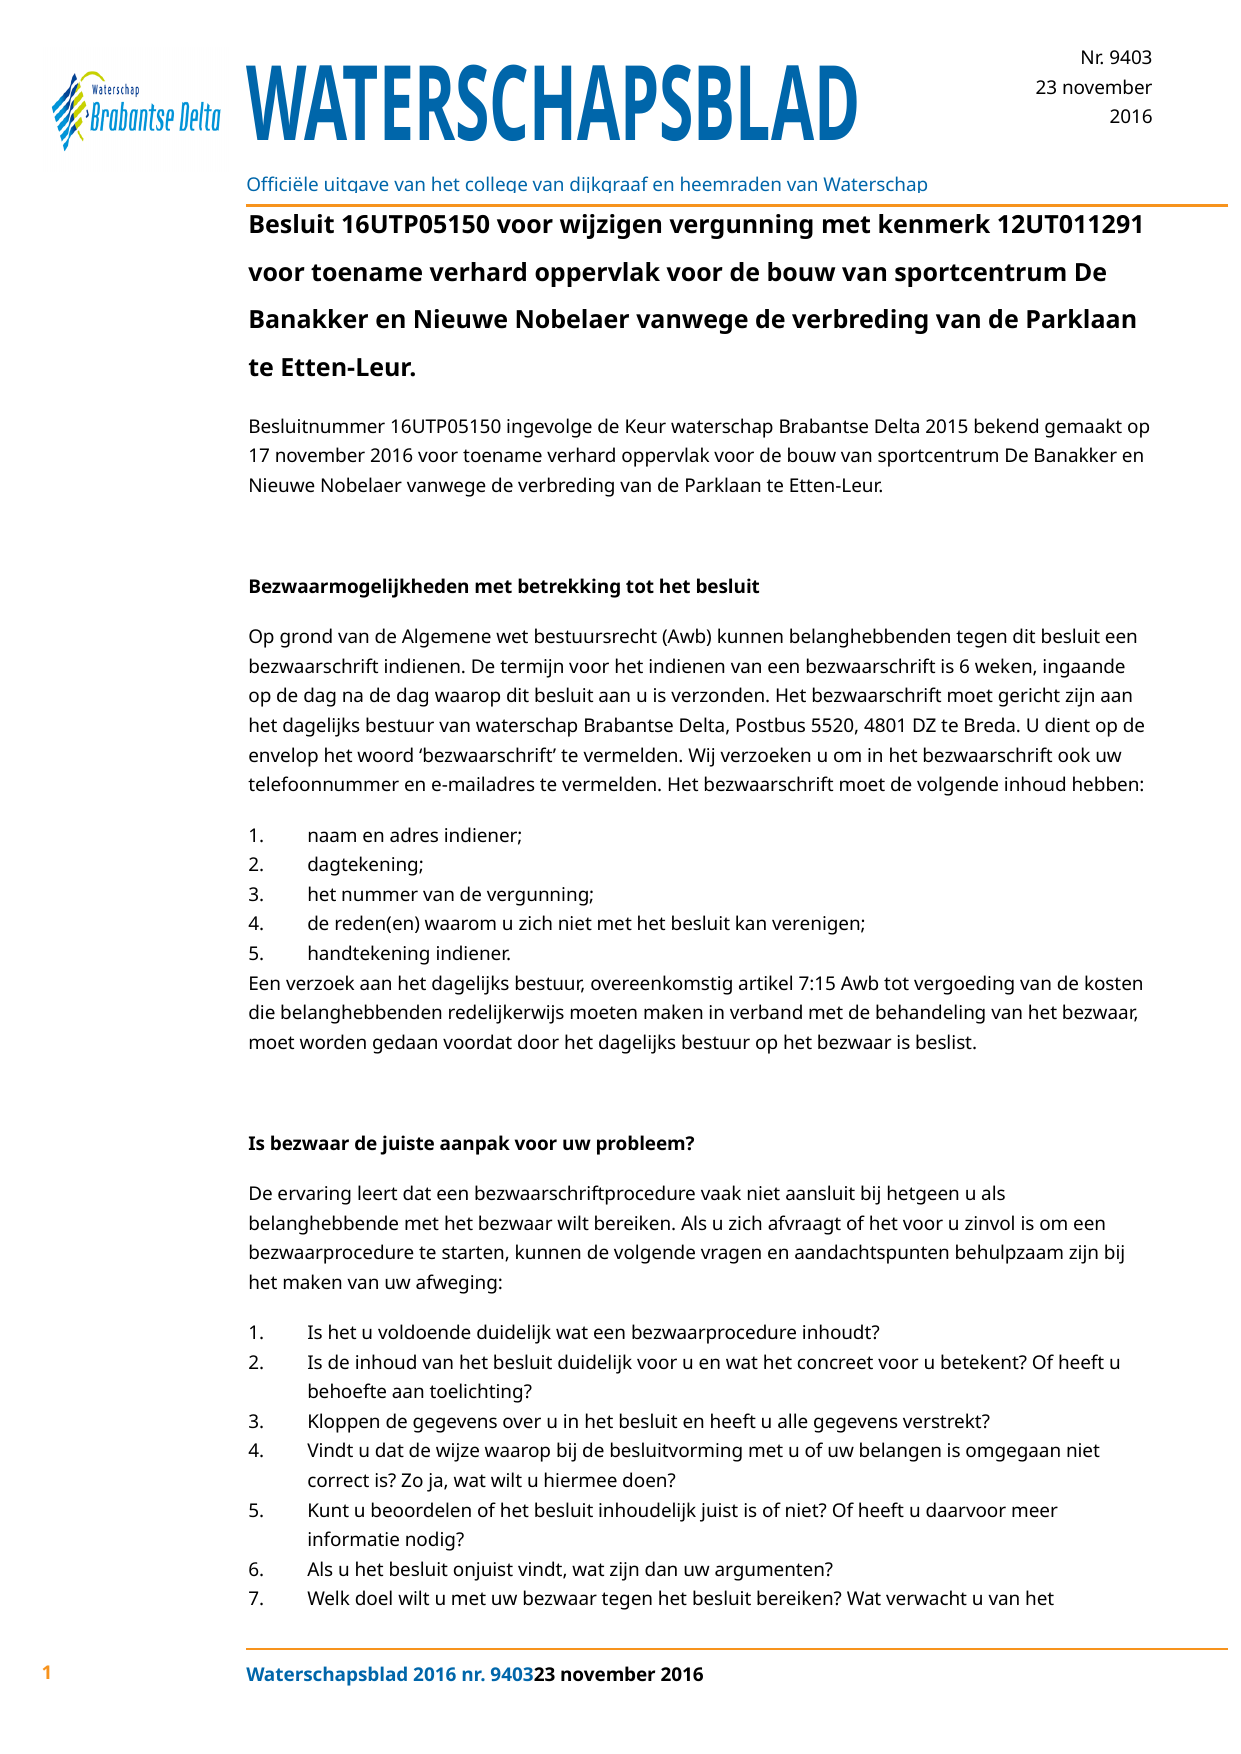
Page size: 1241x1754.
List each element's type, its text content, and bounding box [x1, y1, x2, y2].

text Bezwaarmogelijkheden met betrekking tot het besluit [248, 573, 1152, 599]
text Op grond van de Algemene wet bestuursrecht (Awb) kunnen belanghebbenden tegen dit besluit een bezwaarschrift indienen. De termijn voor het indienen van een bezwaarschrift is 6 weken, ingaande op de dag na de dag waarop dit besluit aan u is verzonden. Het bezwaarschrift moet gericht zijn aan het dagelijks bestuur van waterschap Brabantse Delta, Postbus 5520, 4801 DZ te Breda. U dient op de envelop het woord ‘bezwaarschrift’ te vermelden. Wij verzoeken u om in het bezwaarschrift ook uw telefoonnummer en e‑mailadres te vermelden. Het bezwaarschrift moet de volgende inhoud hebben: [248, 623, 1152, 797]
list Als u het besluit onjuist vindt, wat zijn dan uw argumenten? [248, 1556, 1152, 1582]
list Welk doel wilt u met uw bezwaar tegen het besluit bereiken? Wat verwacht u van het [248, 1586, 1152, 1611]
list Is het u voldoende duidelijk wat een bezwaarprocedure inhoudt? [248, 1319, 1152, 1345]
list dagtekening; [248, 851, 1152, 877]
list naam en adres indiener; [248, 822, 1152, 848]
list het nummer van de vergunning; [248, 881, 1152, 907]
list Kunt u beoordelen of het besluit inhoudelijk juist is of niet? Of heeft u daarvoor meer informatie nodig? [248, 1497, 1152, 1552]
text Besluit 16UTP05150 voor wijzigen vergunning met kenmerk 12UT011291 voor toename verhard oppervlak voor de bouw van sportcentrum De Banakker en Nieuwe Nobelaer vanwege de verbreding van de Parklaan te Etten-Leur. [248, 207, 1152, 384]
list de reden(en) waarom u zich niet met het besluit kan verenigen; [248, 911, 1152, 936]
text Besluitnummer 16UTP05150 ingevolge de Keur waterschap Brabantse Delta 2015 bekend gemaakt op 17 november 2016 voor toename verhard oppervlak voor de bouw van sportcentrum De Banakker en Nieuwe Nobelaer vanwege de verbreding van de Parklaan te Etten-Leur. [248, 413, 1152, 498]
list Vindt u dat de wijze waarop bij de besluitvorming met u of uw belangen is omgegaan niet correct is? Zo ja, wat wilt u hiermee doen? [248, 1438, 1152, 1493]
text Een verzoek aan het dagelijks bestuur, overeenkomstig artikel 7:15 Awb tot vergoeding van de kosten die belanghebbenden redelijkerwijs moeten maken in verband met de behandeling van het bezwaar, moet worden gedaan voordat door het dagelijks bestuur op het bezwaar is beslist. [248, 970, 1152, 1055]
text De ervaring leert dat een bezwaarschriftprocedure vaak niet aansluit bij hetgeen u als belanghebbende met het bezwaar wilt bereiken. Als u zich afvraagt of het voor u zinvol is om een bezwaarprocedure te starten, kunnen de volgende vragen en aandachtspunten behulpzaam zijn bij het maken van uw afweging: [248, 1180, 1152, 1295]
list Is de inhoud van het besluit duidelijk voor u en wat het concreet voor u betekent? Of heeft u behoefte aan toelichting? [248, 1349, 1152, 1404]
text Is bezwaar de juiste aanpak voor uw probleem? [248, 1130, 1152, 1156]
picture [41, 47, 231, 172]
list Kloppen de gegevens over u in het besluit en heeft u alle gegevens verstrekt? [248, 1408, 1152, 1434]
list handtekening indiener. [248, 940, 1152, 966]
